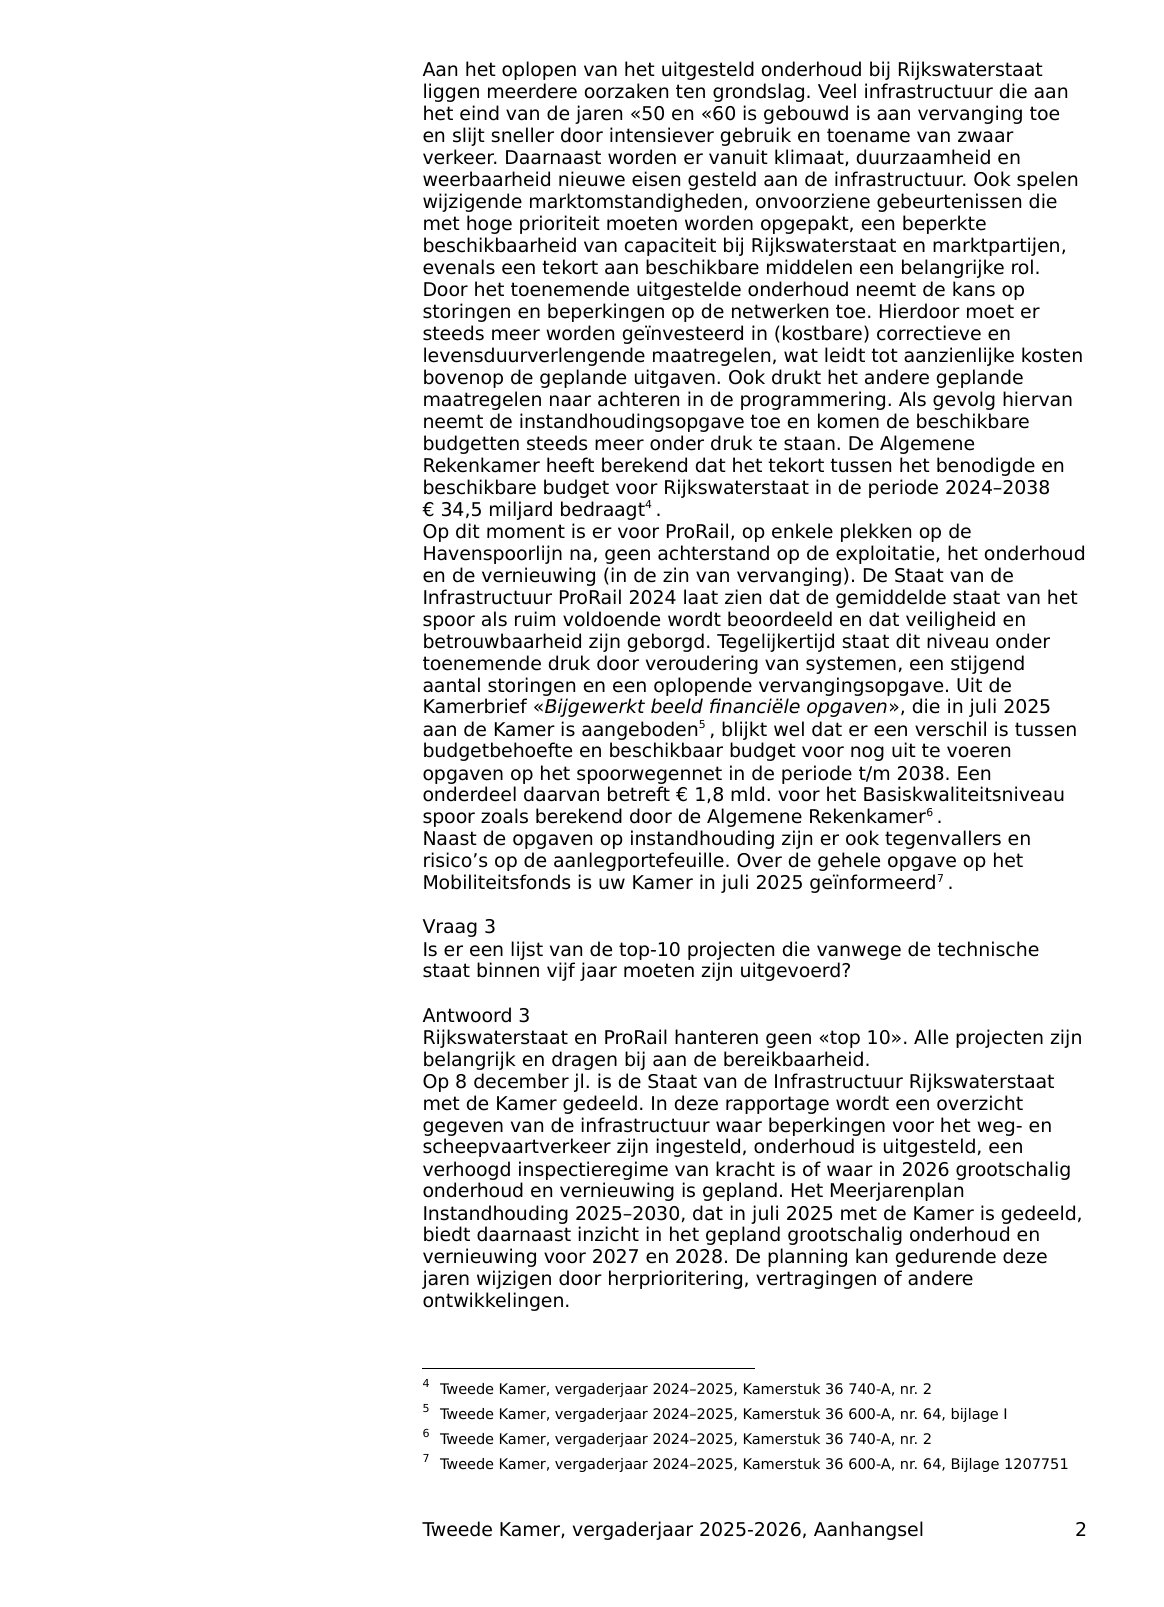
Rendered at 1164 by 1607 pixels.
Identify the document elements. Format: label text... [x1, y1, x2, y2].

text Aan het oplopen van het uitgesteld onderhoud bij Rijkswaterstaat liggen meerdere oorzaken ten grondslag. Veel infrastructuur die aan het eind van de jaren «50 en «60 is gebouwd is aan vervanging toe en slijt sneller door intensiever gebruik en toename van zwaar verkeer. Daarnaast worden er vanuit klimaat, duurzaamheid en weerbaarheid nieuwe eisen gesteld aan de infrastructuur. Ook spelen wijzigende marktomstandigheden, onvoorziene gebeurtenissen die met hoge prioriteit moeten worden opgepakt, een beperkte beschikbaarheid van capaciteit bij Rijkswaterstaat en marktpartijen, evenals een tekort aan beschikbare middelen een belangrijke rol. [422, 59, 1087, 279]
text Vraag 3 [422, 916, 1087, 938]
text Tweede Kamer, vergaderjaar 2024–2025, Kamerstuk 36 600-A, nr. 64, Bijlage 1207751 [422, 1452, 1087, 1474]
text Tweede Kamer, vergaderjaar 2024–2025, Kamerstuk 36 740-A, nr. 2 [422, 1427, 1087, 1449]
text Is er een lijst van de top-10 projecten die vanwege de technische staat binnen vijf jaar moeten zijn uitgevoerd? [422, 938, 1087, 982]
text Op dit moment is er voor ProRail, op enkele plekken op de Havenspoorlijn na, geen achterstand op de exploitatie, het onderhoud en de vernieuwing (in de zin van vervanging). De Staat van de Infrastructuur ProRail 2024 laat zien dat de gemiddelde staat van het spoor als ruim voldoende wordt beoordeeld en dat veiligheid en betrouwbaarheid zijn geborgd. Tegelijkertijd staat dit niveau onder toenemende druk door veroudering van systemen, een stijgend aantal storingen en een oplopende vervangingsopgave. Uit de Kamerbrief «Bijgewerkt beeld financiële opgaven», die in juli 2025 aan de Kamer is aangeboden, blijkt wel dat er een verschil is tussen budgetbehoefte en beschikbaar budget voor nog uit te voeren opgaven op het spoorwegennet in de periode t/m 2038. Een onderdeel daarvan betreft € 1,8 mld. voor het Basiskwaliteitsniveau spoor zoals berekend door de Algemene Rekenkamer. [422, 521, 1087, 828]
text Door het toenemende uitgestelde onderhoud neemt de kans op storingen en beperkingen op de netwerken toe. Hierdoor moet er steeds meer worden geïnvesteerd in (kostbare) correctieve en levensduurverlengende maatregelen, wat leidt tot aanzienlijke kosten bovenop de geplande uitgaven. Ook drukt het andere geplande maatregelen naar achteren in de programmering. Als gevolg hiervan neemt de instandhoudingsopgave toe en komen de beschikbare budgetten steeds meer onder druk te staan. De Algemene Rekenkamer heeft berekend dat het tekort tussen het benodigde en beschikbare budget voor Rijkswaterstaat in de periode 2024–2038 € 34,5 miljard bedraagt. [422, 279, 1087, 521]
text Op 8 december jl. is de Staat van de Infrastructuur Rijkswaterstaat met de Kamer gedeeld. In deze rapportage wordt een overzicht gegeven van de infrastructuur waar beperkingen voor het weg- en scheepvaartverkeer zijn ingesteld, onderhoud is uitgesteld, een verhoogd inspectieregime van kracht is of waar in 2026 grootschalig onderhoud en vernieuwing is gepland. Het Meerjarenplan Instandhouding 2025–2030, dat in juli 2025 met de Kamer is gedeeld, biedt daarnaast inzicht in het gepland grootschalig onderhoud en vernieuwing voor 2027 en 2028. De planning kan gedurende deze jaren wijzigen door herprioritering, vertragingen of andere ontwikkelingen. [422, 1071, 1087, 1312]
text Rijkswaterstaat en ProRail hanteren geen «top 10». Alle projecten zijn belangrijk en dragen bij aan de bereikbaarheid. [422, 1027, 1087, 1071]
text Naast de opgaven op instandhouding zijn er ook tegenvallers en risico’s op de aanlegportefeuille. Over de gehele opgave op het Mobiliteitsfonds is uw Kamer in juli 2025 geïnformeerd. [422, 828, 1087, 894]
text Tweede Kamer, vergaderjaar 2024–2025, Kamerstuk 36 600-A, nr. 64, bijlage I [422, 1402, 1087, 1424]
text Tweede Kamer, vergaderjaar 2024–2025, Kamerstuk 36 740-A, nr. 2 [422, 1377, 1087, 1399]
text Antwoord 3 [422, 1004, 1087, 1027]
